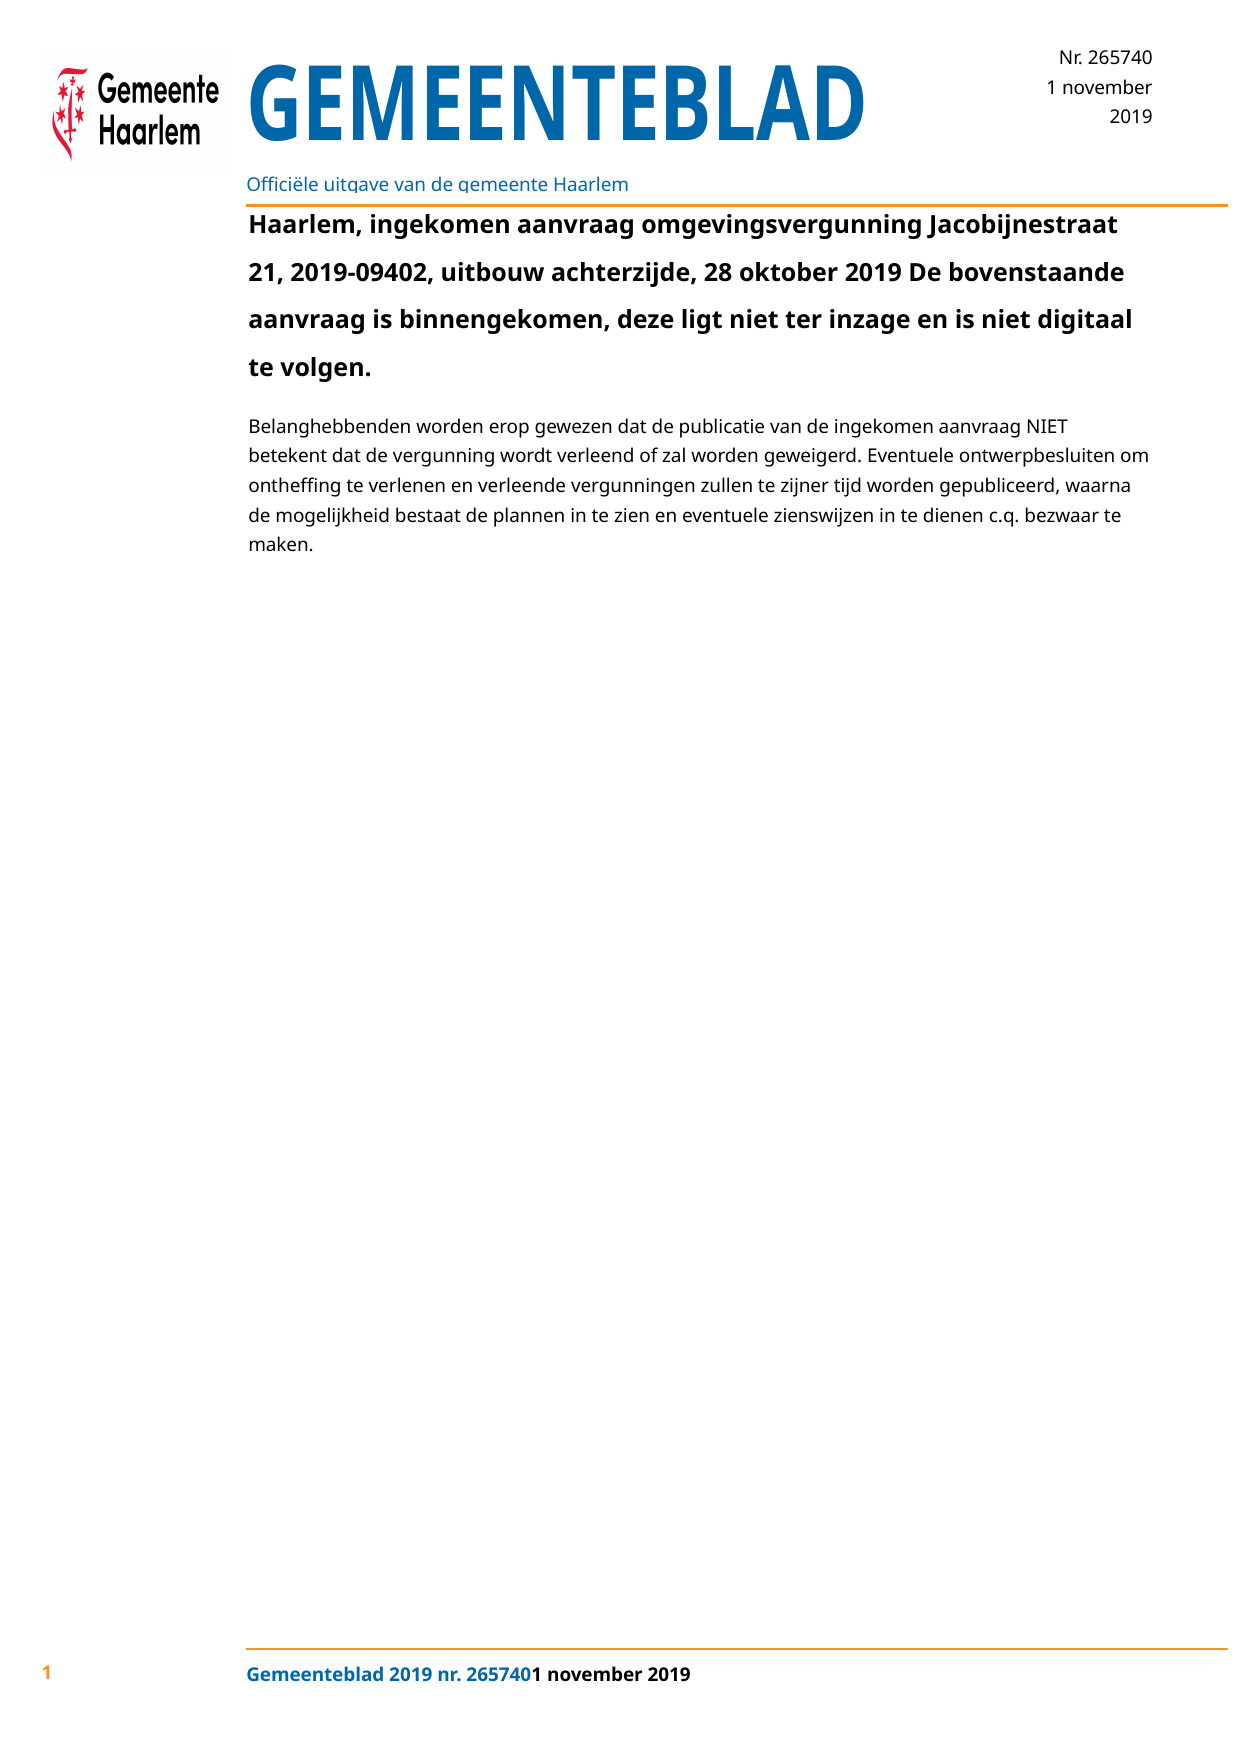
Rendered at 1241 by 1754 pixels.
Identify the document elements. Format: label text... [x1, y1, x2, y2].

text Belanghebbenden worden erop gewezen dat de publicatie van de ingekomen aanvraag NIET betekent dat de vergunning wordt verleend of zal worden geweigerd. Eventuele ontwerpbesluiten om ontheffing te verlenen en verleende vergunningen zullen te zijner tijd worden gepubliceerd, waarna de mogelijkheid bestaat de plannen in te zien en eventuele zienswijzen in te dienen c.q. bezwaar te maken. [248, 413, 1152, 557]
text Haarlem, ingekomen aanvraag omgevingsvergunning Jacobijnestraat 21, 2019-09402, uitbouw achterzijde, 28 oktober 2019 De bovenstaande aanvraag is binnengekomen, deze ligt niet ter inzage en is niet digitaal te volgen. [248, 207, 1152, 384]
picture [41, 47, 231, 172]
